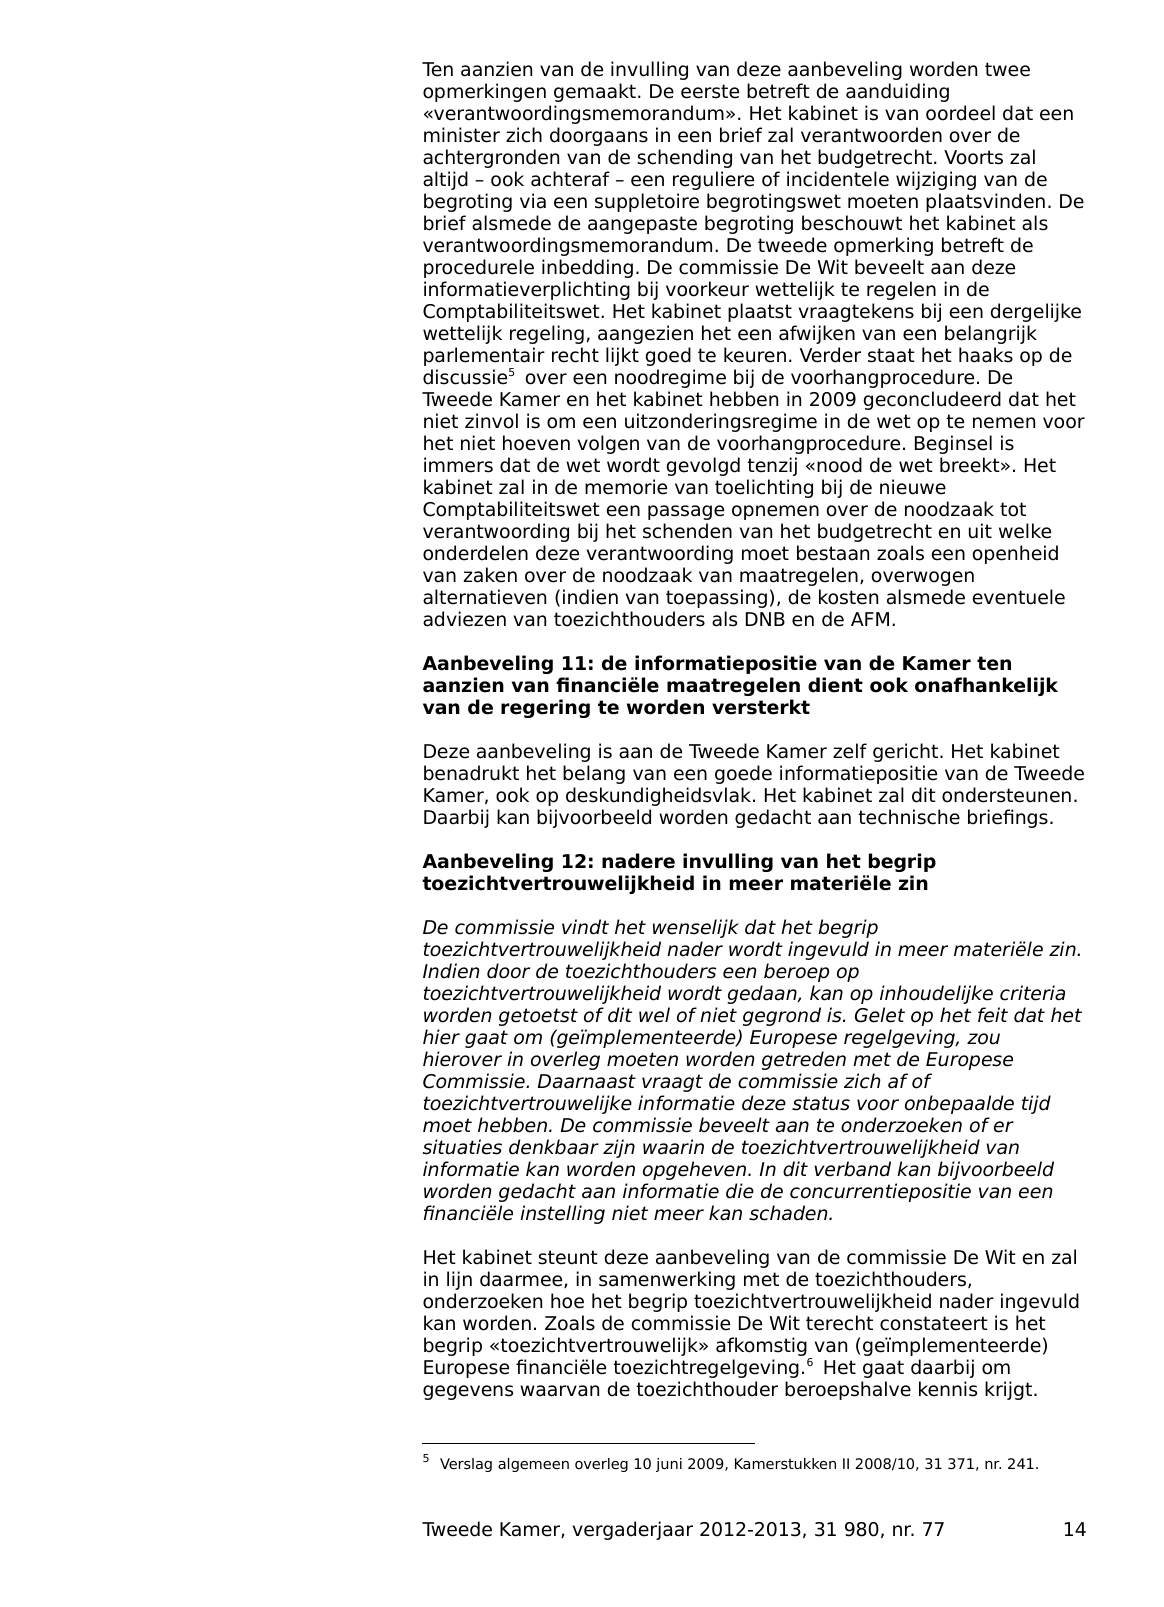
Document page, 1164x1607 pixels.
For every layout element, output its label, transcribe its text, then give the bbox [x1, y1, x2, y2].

text Het kabinet steunt deze aanbeveling van de commissie De Wit en zal in lijn daarmee, in samenwerking met de toezichthouders, onderzoeken hoe het begrip toezichtvertrouwelijkheid nader ingevuld kan worden. Zoals de commissie De Wit terecht constateert is het begrip «toezichtvertrouwelijk» afkomstig van (geïmplementeerde) Europese financiële toezichtregelgeving. Het gaat daarbij om gegevens waarvan de toezichthouder beroepshalve kennis krijgt. [422, 1247, 1087, 1401]
subtitle Aanbeveling 11: de informatiepositie van de Kamer ten aanzien van financiële maatregelen dient ook onafhankelijk van de regering te worden versterkt [422, 653, 1087, 719]
text Ten aanzien van de invulling van deze aanbeveling worden twee opmerkingen gemaakt. De eerste betreft de aanduiding «verantwoordingsmemorandum». Het kabinet is van oordeel dat een minister zich doorgaans in een brief zal verantwoorden over de achtergronden van de schending van het budgetrecht. Voorts zal altijd – ook achteraf – een reguliere of incidentele wijziging van de begroting via een suppletoire begrotingswet moeten plaatsvinden. De brief alsmede de aangepaste begroting beschouwt het kabinet als verantwoordingsmemorandum. De tweede opmerking betreft de procedurele inbedding. De commissie De Wit beveelt aan deze informatieverplichting bij voorkeur wettelijk te regelen in de Comptabiliteitswet. Het kabinet plaatst vraagtekens bij een dergelijke wettelijk regeling, aangezien het een afwijken van een belangrijk parlementair recht lijkt goed te keuren. Verder staat het haaks op de discussie over een noodregime bij de voorhangprocedure. De Tweede Kamer en het kabinet hebben in 2009 geconcludeerd dat het niet zinvol is om een uitzonderingsregime in de wet op te nemen voor het niet hoeven volgen van de voorhangprocedure. Beginsel is immers dat de wet wordt gevolgd tenzij «nood de wet breekt». Het kabinet zal in de memorie van toelichting bij de nieuwe Comptabiliteitswet een passage opnemen over de noodzaak tot verantwoording bij het schenden van het budgetrecht en uit welke onderdelen deze verantwoording moet bestaan zoals een openheid van zaken over de noodzaak van maatregelen, overwogen alternatieven (indien van toepassing), de kosten alsmede eventuele adviezen van toezichthouders als DNB en de AFM. [422, 59, 1087, 631]
subtitle Aanbeveling 12: nadere invulling van het begrip toezichtvertrouwelijkheid in meer materiële zin [422, 851, 1087, 895]
text Verslag algemeen overleg 10 juni 2009, Kamerstukken II 2008/10, 31 371, nr. 241. [422, 1452, 1087, 1474]
text Deze aanbeveling is aan de Tweede Kamer zelf gericht. Het kabinet benadrukt het belang van een goede informatiepositie van de Tweede Kamer, ook op deskundigheidsvlak. Het kabinet zal dit ondersteunen. Daarbij kan bijvoorbeeld worden gedacht aan technische briefings. [422, 741, 1087, 829]
text De commissie vindt het wenselijk dat het begrip toezichtvertrouwelijkheid nader wordt ingevuld in meer materiële zin. Indien door de toezichthouders een beroep op toezichtvertrouwelijkheid wordt gedaan, kan op inhoudelijke criteria worden getoetst of dit wel of niet gegrond is. Gelet op het feit dat het hier gaat om (geïmplementeerde) Europese regelgeving, zou hierover in overleg moeten worden getreden met de Europese Commissie. Daarnaast vraagt de commissie zich af of toezichtvertrouwelijke informatie deze status voor onbepaalde tijd moet hebben. De commissie beveelt aan te onderzoeken of er situaties denkbaar zijn waarin de toezichtvertrouwelijkheid van informatie kan worden opgeheven. In dit verband kan bijvoorbeeld worden gedacht aan informatie die de concurrentiepositie van een financiële instelling niet meer kan schaden. [422, 917, 1087, 1225]
